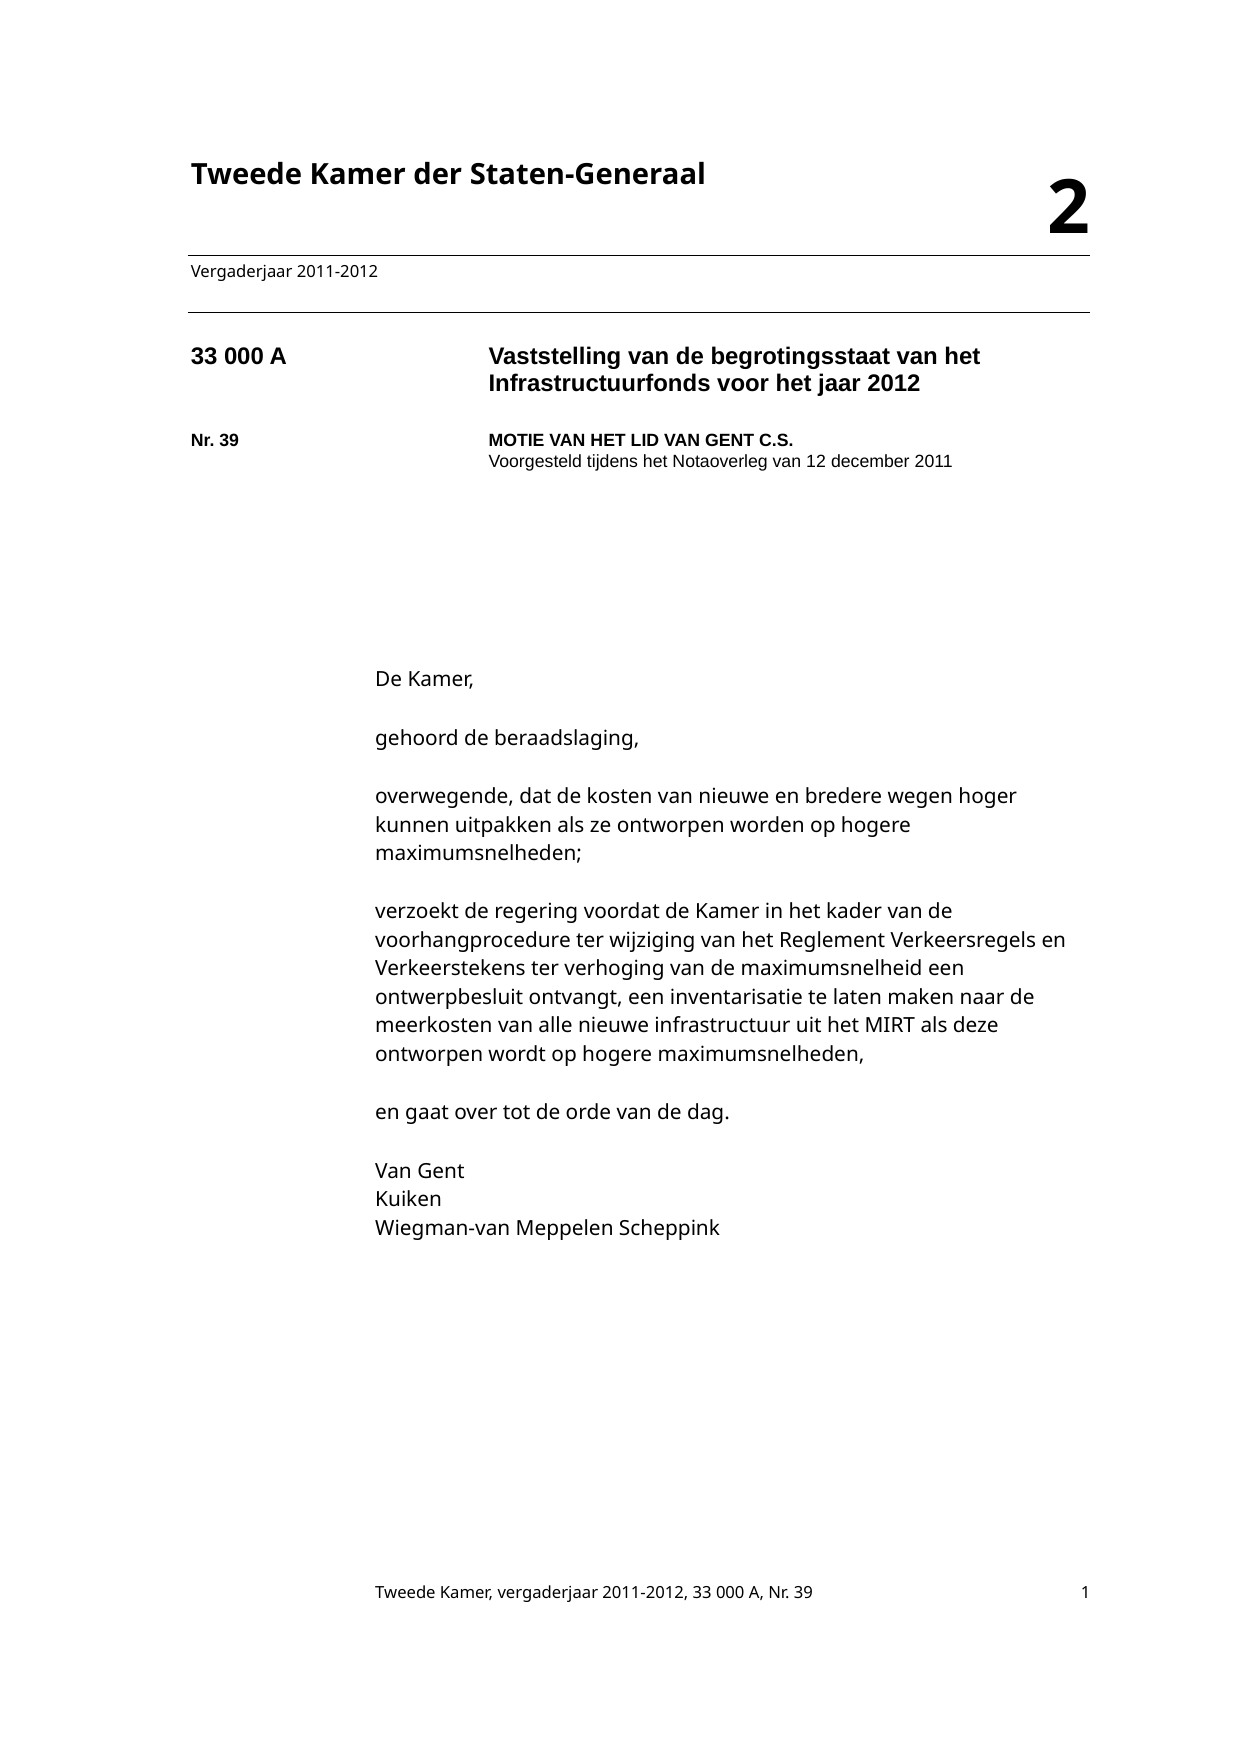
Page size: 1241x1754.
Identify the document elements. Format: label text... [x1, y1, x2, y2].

table_cell MOTIE VAN HET LID VAN GENT C.S. Voorgesteld tijdens het Notaoverleg van 12 december 2011 [485, 427, 1090, 546]
text en gaat over tot de orde van de dag. [375, 1097, 1090, 1126]
table_cell Vergaderjaar 2011-2012 [188, 256, 485, 312]
text De Kamer, [375, 664, 1090, 693]
text verzoekt de regering voordat de Kamer in het kader van de voorhangprocedure ter wijziging van het Reglement Verkeersregels en Verkeerstekens ter verhoging van de maximumsnelheid een ontwerpbesluit ontvangt, een inventarisatie te laten maken naar de meerkosten van alle nieuwe infrastructuur uit het MIRT als deze ontworpen wordt op hogere maximumsnelheden, [375, 897, 1090, 1067]
table_cell 33 000 A [188, 339, 485, 427]
table_cell Nr. 39 [188, 427, 485, 546]
table_header Tweede Kamer der Staten-Generaal [188, 150, 909, 255]
table_cell [188, 313, 485, 339]
table_cell [485, 313, 1090, 339]
text gehoord de beraadslaging, [375, 723, 1090, 751]
text Kuiken [375, 1184, 1090, 1213]
table_header 2 [910, 150, 1090, 255]
text Van Gent [375, 1156, 1090, 1184]
text overwegende, dat de kosten van nieuwe en bredere wegen hoger kunnen uitpakken als ze ontworpen worden op hogere maximumsnelheden; [375, 781, 1090, 867]
table_cell [485, 256, 1090, 312]
text Wiegman-van Meppelen Scheppink [375, 1213, 1090, 1241]
table_cell Vaststelling van de begrotingsstaat van het Infrastructuurfonds voor het jaar 2012 [485, 339, 1090, 427]
